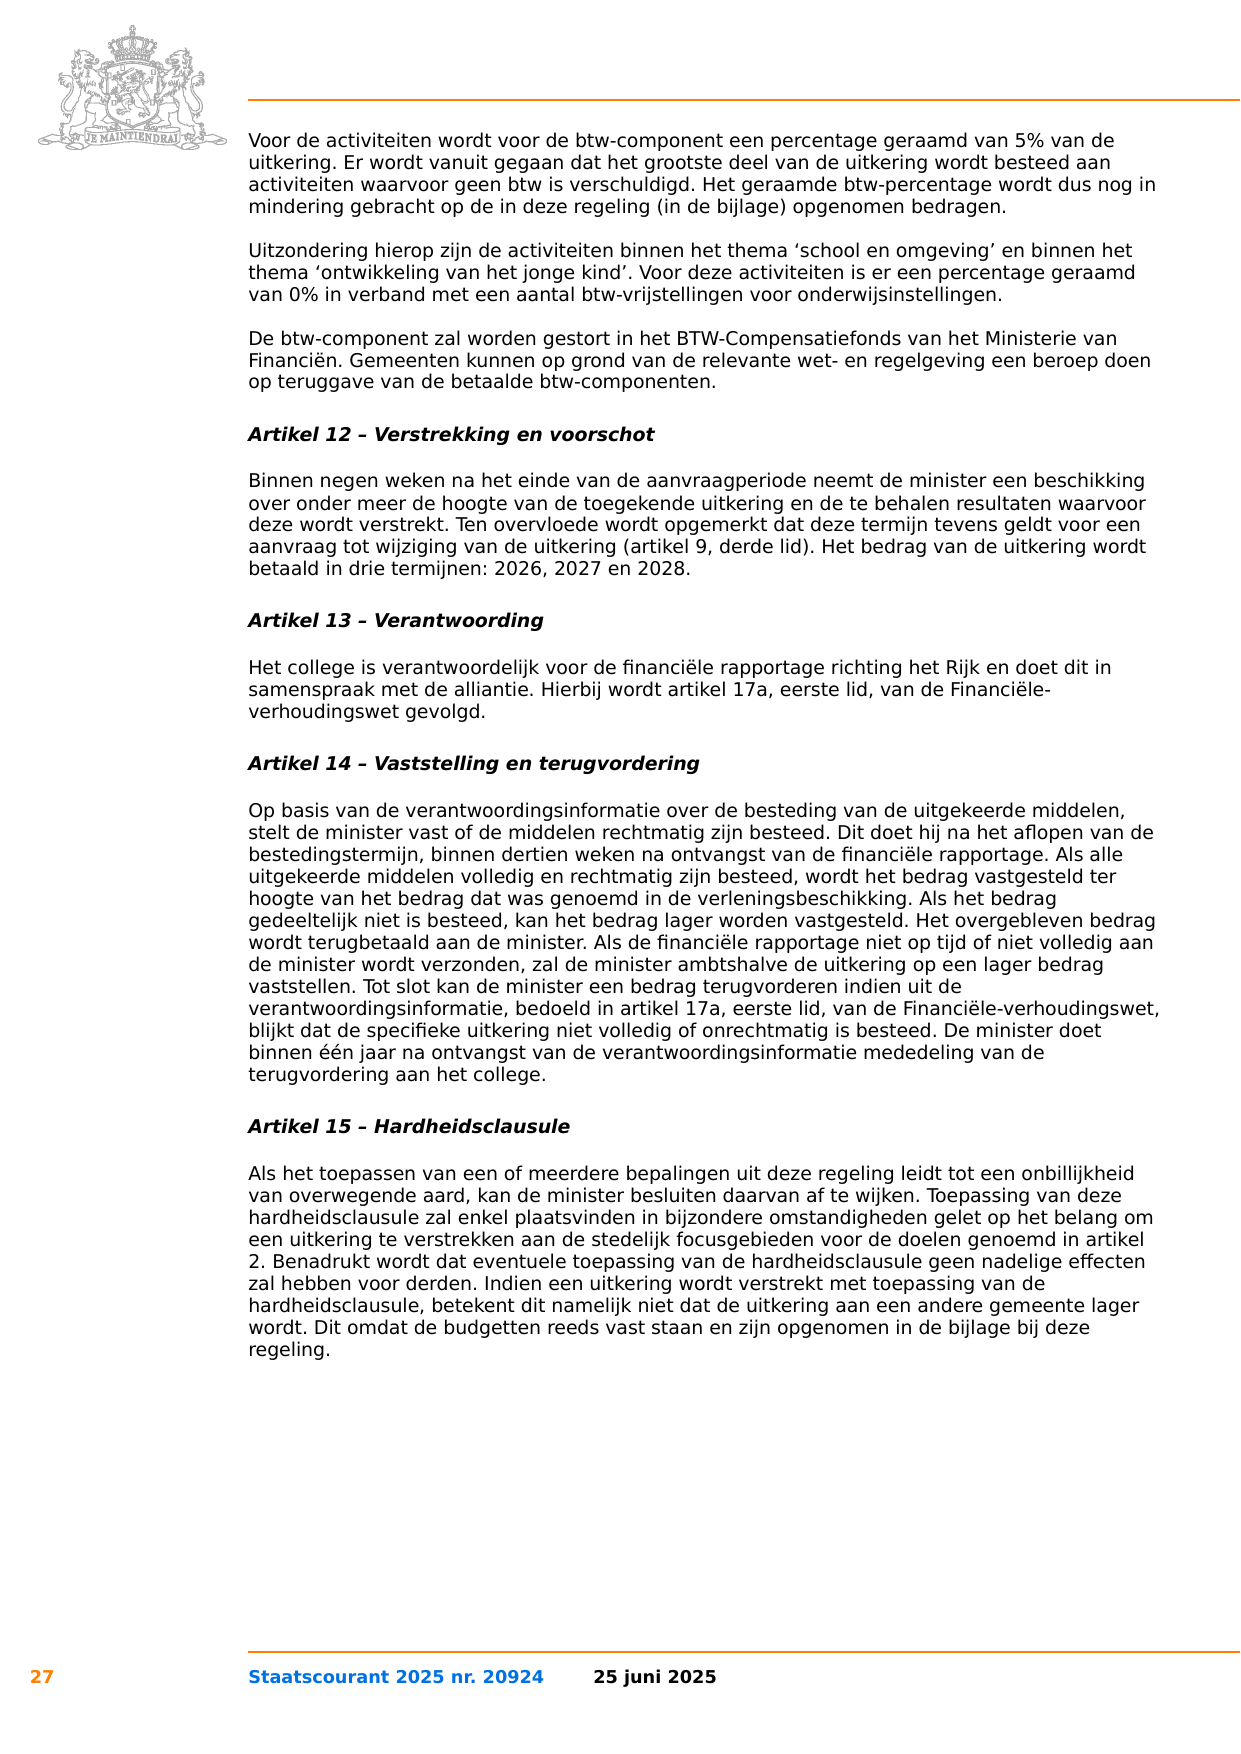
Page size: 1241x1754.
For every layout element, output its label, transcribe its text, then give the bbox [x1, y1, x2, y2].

text Het college is verantwoordelijk voor de financiële rapportage richting het Rijk en doet dit in samenspraak met de alliantie. Hierbij wordt artikel 17a, eerste lid, van de Financiële- verhoudingswet gevolgd. [248, 657, 1163, 723]
subtitle Artikel 15 – Hardheidsclausule [248, 1116, 1163, 1138]
text Binnen negen weken na het einde van de aanvraagperiode neemt de minister een beschikking over onder meer de hoogte van de toegekende uitkering en de te behalen resultaten waarvoor deze wordt verstrekt. Ten overvloede wordt opgemerkt dat deze termijn tevens geldt voor een aanvraag tot wijziging van de uitkering (artikel 9, derde lid). Het bedrag van de uitkering wordt betaald in drie termijnen: 2026, 2027 en 2028. [248, 470, 1163, 580]
text Voor de activiteiten wordt voor de btw-component een percentage geraamd van 5% van de uitkering. Er wordt vanuit gegaan dat het grootste deel van de uitkering wordt besteed aan activiteiten waarvoor geen btw is verschuldigd. Het geraamde btw-percentage wordt dus nog in mindering gebracht op de in deze regeling (in de bijlage) opgenomen bedragen. [248, 130, 1163, 218]
subtitle Artikel 12 – Verstrekking en voorschot [248, 423, 1163, 445]
subtitle Artikel 14 – Vaststelling en terugvordering [248, 753, 1163, 775]
text De btw-component zal worden gestort in het BTW-Compensatiefonds van het Ministerie van Financiën. Gemeenten kunnen op grond van de relevante wet- en regelgeving een beroep doen op teruggave van de betaalde btw-componenten. [248, 327, 1163, 393]
text Als het toepassen van een of meerdere bepalingen uit deze regeling leidt tot een onbillijkheid van overwegende aard, kan de minister besluiten daarvan af te wijken. Toepassing van deze hardheidsclausule zal enkel plaatsvinden in bijzondere omstandigheden gelet op het belang om een uitkering te verstrekken aan de stedelijk focusgebieden voor de doelen genoemd in artikel 2. Benadrukt wordt dat eventuele toepassing van de hardheidsclausule geen nadelige effecten zal hebben voor derden. Indien een uitkering wordt verstrekt met toepassing van de hardheidsclausule, betekent dit namelijk niet dat de uitkering aan een andere gemeente lager wordt. Dit omdat de budgetten reeds vast staan en zijn opgenomen in de bijlage bij deze regeling. [248, 1163, 1163, 1361]
subtitle Artikel 13 – Verantwoording [248, 610, 1163, 632]
text Uitzondering hierop zijn de activiteiten binnen het thema ‘school en omgeving’ en binnen het thema ‘ontwikkeling van het jonge kind’. Voor deze activiteiten is er een percentage geraamd van 0% in verband met een aantal btw-vrijstellingen voor onderwijsinstellingen. [248, 240, 1163, 306]
picture [38, 25, 227, 150]
text Op basis van de verantwoordingsinformatie over de besteding van de uitgekeerde middelen, stelt de minister vast of de middelen rechtmatig zijn besteed. Dit doet hij na het aflopen van de bestedingstermijn, binnen dertien weken na ontvangst van de financiële rapportage. Als alle uitgekeerde middelen volledig en rechtmatig zijn besteed, wordt het bedrag vastgesteld ter hoogte van het bedrag dat was genoemd in de verleningsbeschikking. Als het bedrag gedeeltelijk niet is besteed, kan het bedrag lager worden vastgesteld. Het overgebleven bedrag wordt terugbetaald aan de minister. Als de financiële rapportage niet op tijd of niet volledig aan de minister wordt verzonden, zal de minister ambtshalve de uitkering op een lager bedrag vaststellen. Tot slot kan de minister een bedrag terugvorderen indien uit de verantwoordingsinformatie, bedoeld in artikel 17a, eerste lid, van de Financiële-verhoudingswet, blijkt dat de specifieke uitkering niet volledig of onrechtmatig is besteed. De minister doet binnen één jaar na ontvangst van de verantwoordingsinformatie mededeling van de terugvordering aan het college. [248, 800, 1163, 1086]
